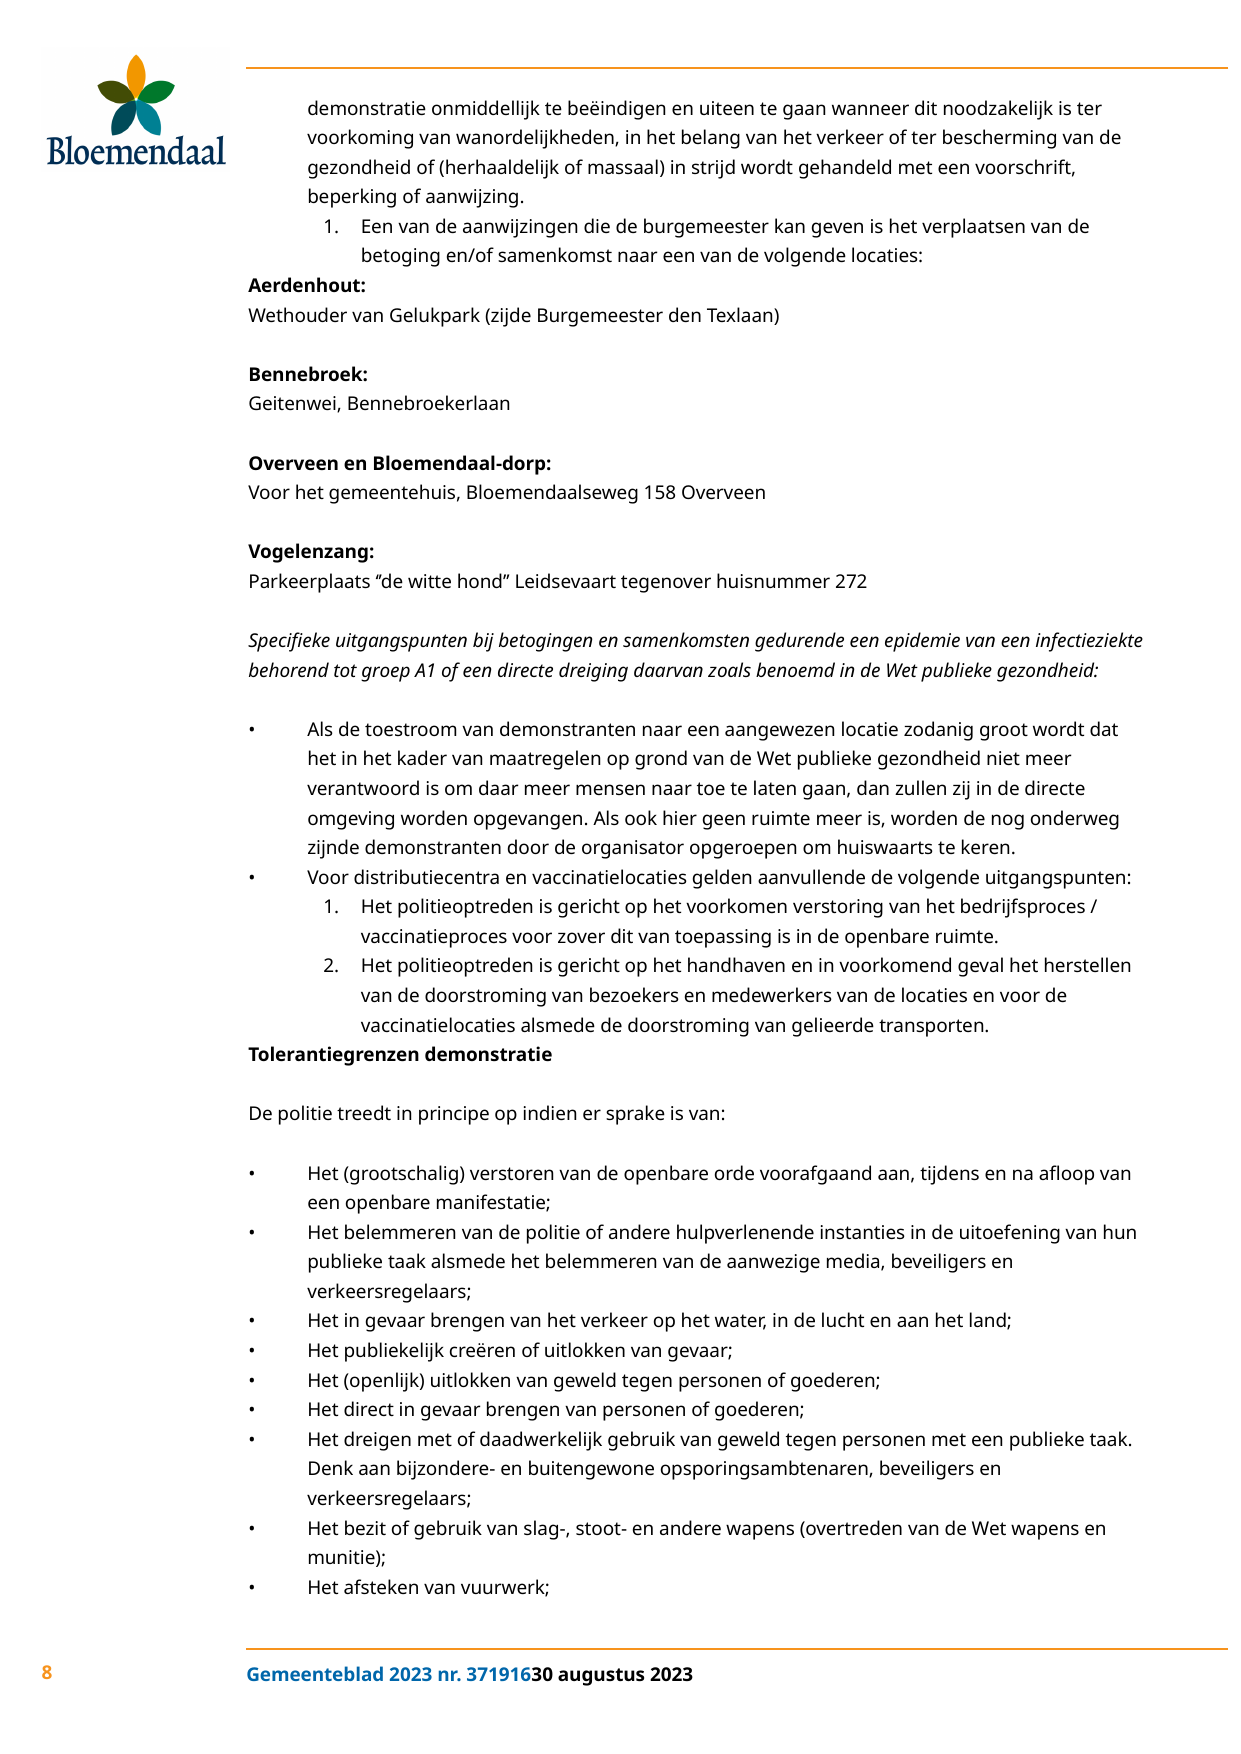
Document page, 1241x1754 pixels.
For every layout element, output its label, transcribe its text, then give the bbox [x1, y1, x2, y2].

list Het belemmeren van de politie of andere hulpverlenende instanties in de uitoefening van hun publieke taak alsmede het belemmeren van de aanwezige media, beveiligers en verkeersregelaars; [248, 1219, 1152, 1304]
text Specifieke uitgangspunten bij betogingen en samenkomsten gedurende een epidemie van een infectieziekte behorend tot groep A1 of een directe dreiging daarvan zoals benoemd in de Wet publieke gezondheid: [248, 627, 1152, 683]
list Het dreigen met of daadwerkelijk gebruik van geweld tegen personen met een publieke taak. Denk aan bijzondere- en buitengewone opsporingsambtenaren, beveiligers en verkeersregelaars; [248, 1426, 1152, 1511]
list Het direct in gevaar brengen van personen of goederen; [248, 1396, 1152, 1422]
text Wethouder van Gelukpark (zijde Burgemeester den Texlaan) [248, 302, 1152, 328]
text Aerdenhout: [248, 272, 1152, 298]
list Het bezit of gebruik van slag-, stoot- en andere wapens (overtreden van de Wet wapens en munitie); [248, 1515, 1152, 1570]
list Het in gevaar brengen van het verkeer op het water, in de lucht en aan het land; [248, 1308, 1152, 1333]
text Overveen en Bloemendaal-dorp: [248, 450, 1152, 476]
list demonstratie onmiddellijk te beëindigen en uiteen te gaan wanneer dit noodzakelijk is ter voorkoming van wanordelijkheden, in het belang van het verkeer of ter bescherming van de gezondheid of (herhaaldelijk of massaal) in strijd wordt gehandeld met een voorschrift, beperking of aanwijzing. [248, 95, 1152, 209]
list Het afsteken van vuurwerk; [248, 1574, 1152, 1600]
list Een van de aanwijzingen die de burgemeester kan geven is het verplaatsen van de betoging en/of samenkomst naar een van de volgende locaties: [323, 213, 1152, 268]
text Vogelenzang: [248, 538, 1152, 564]
picture [41, 47, 231, 172]
text Geitenwei, Bennebroekerlaan [248, 391, 1152, 416]
text De politie treedt in principe op indien er sprake is van: [248, 1101, 1152, 1126]
list Voor distributiecentra en vaccinatielocaties gelden aanvullende de volgende uitgangspunten: [248, 864, 1152, 890]
list Het publiekelijk creëren of uitlokken van gevaar; [248, 1337, 1152, 1363]
text Tolerantiegrenzen demonstratie [248, 1041, 1152, 1067]
list Het (openlijk) uitlokken van geweld tegen personen of goederen; [248, 1367, 1152, 1393]
text Parkeerplaats ‘’de witte hond’’ Leidsevaart tegenover huisnummer 272 [248, 568, 1152, 594]
list Het politieoptreden is gericht op het voorkomen verstoring van het bedrijfsproces / vaccinatieproces voor zover dit van toepassing is in de openbare ruimte. [323, 893, 1152, 949]
list Als de toestroom van demonstranten naar een aangewezen locatie zodanig groot wordt dat het in het kader van maatregelen op grond van de Wet publieke gezondheid niet meer verantwoord is om daar meer mensen naar toe te laten gaan, dan zullen zij in de directe omgeving worden opgevangen. Als ook hier geen ruimte meer is, worden de nog onderweg zijnde demonstranten door de organisator opgeroepen om huiswaarts te keren. [248, 716, 1152, 860]
list Het politieoptreden is gericht op het handhaven en in voorkomend geval het herstellen van de doorstroming van bezoekers en medewerkers van de locaties en voor de vaccinatielocaties alsmede de doorstroming van gelieerde transporten. [323, 953, 1152, 1038]
list Het (grootschalig) verstoren van de openbare orde voorafgaand aan, tijdens en na afloop van een openbare manifestatie; [248, 1160, 1152, 1215]
text Voor het gemeentehuis, Bloemendaalseweg 158 Overveen [248, 479, 1152, 505]
text Bennebroek: [248, 361, 1152, 387]
